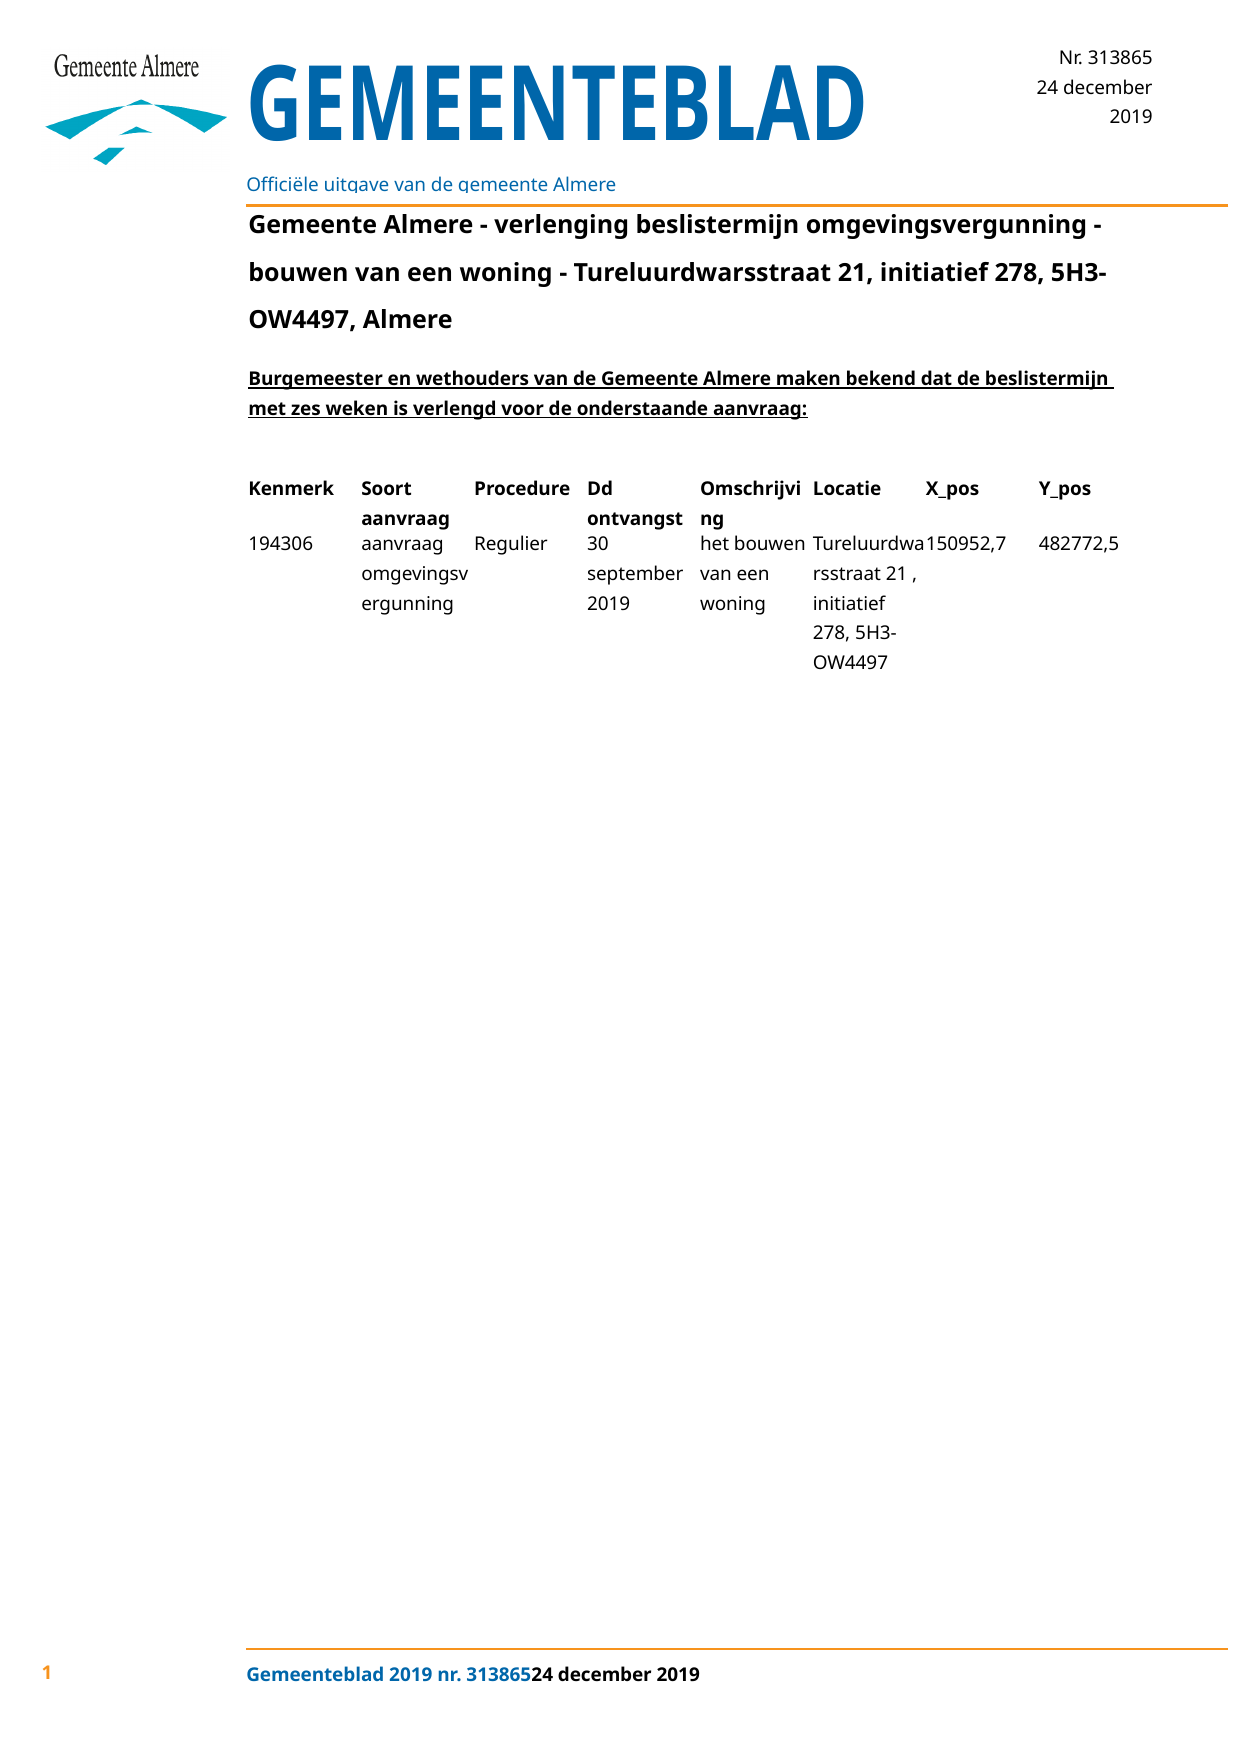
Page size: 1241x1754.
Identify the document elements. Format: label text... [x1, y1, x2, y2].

table_cell Regulier [474, 531, 587, 674]
table_cell 482772,5 [1039, 531, 1152, 674]
table_header Dd ontvangst [587, 475, 700, 531]
table_header Locatie [813, 475, 926, 531]
table_cell 194306 [248, 531, 361, 674]
picture [41, 47, 231, 172]
table_cell Tureluurdwarsstraat 21 , initiatief 278, 5H3-OW4497 [813, 531, 926, 674]
table_cell het bouwen van een woning [700, 531, 813, 674]
text Burgemeester en wethouders van de Gemeente Almere maken bekend dat de beslistermijn met zes weken is verlengd voor de onderstaande aanvraag: [248, 366, 1152, 421]
table_cell 30 september 2019 [587, 531, 700, 674]
table_header Omschrijving [700, 475, 813, 531]
table_cell 150952,7 [926, 531, 1038, 674]
table_header Soort aanvraag [361, 475, 474, 531]
table_cell aanvraag omgevingsvergunning [361, 531, 474, 674]
table_header Y_pos [1039, 475, 1152, 531]
table_header Procedure [474, 475, 587, 531]
table_header Kenmerk [248, 475, 361, 531]
text Gemeente Almere - verlenging beslistermijn omgevingsvergunning - bouwen van een woning - Tureluurdwarsstraat 21, initiatief 278, 5H3-OW4497, Almere [248, 207, 1152, 336]
table_header X_pos [926, 475, 1038, 531]
